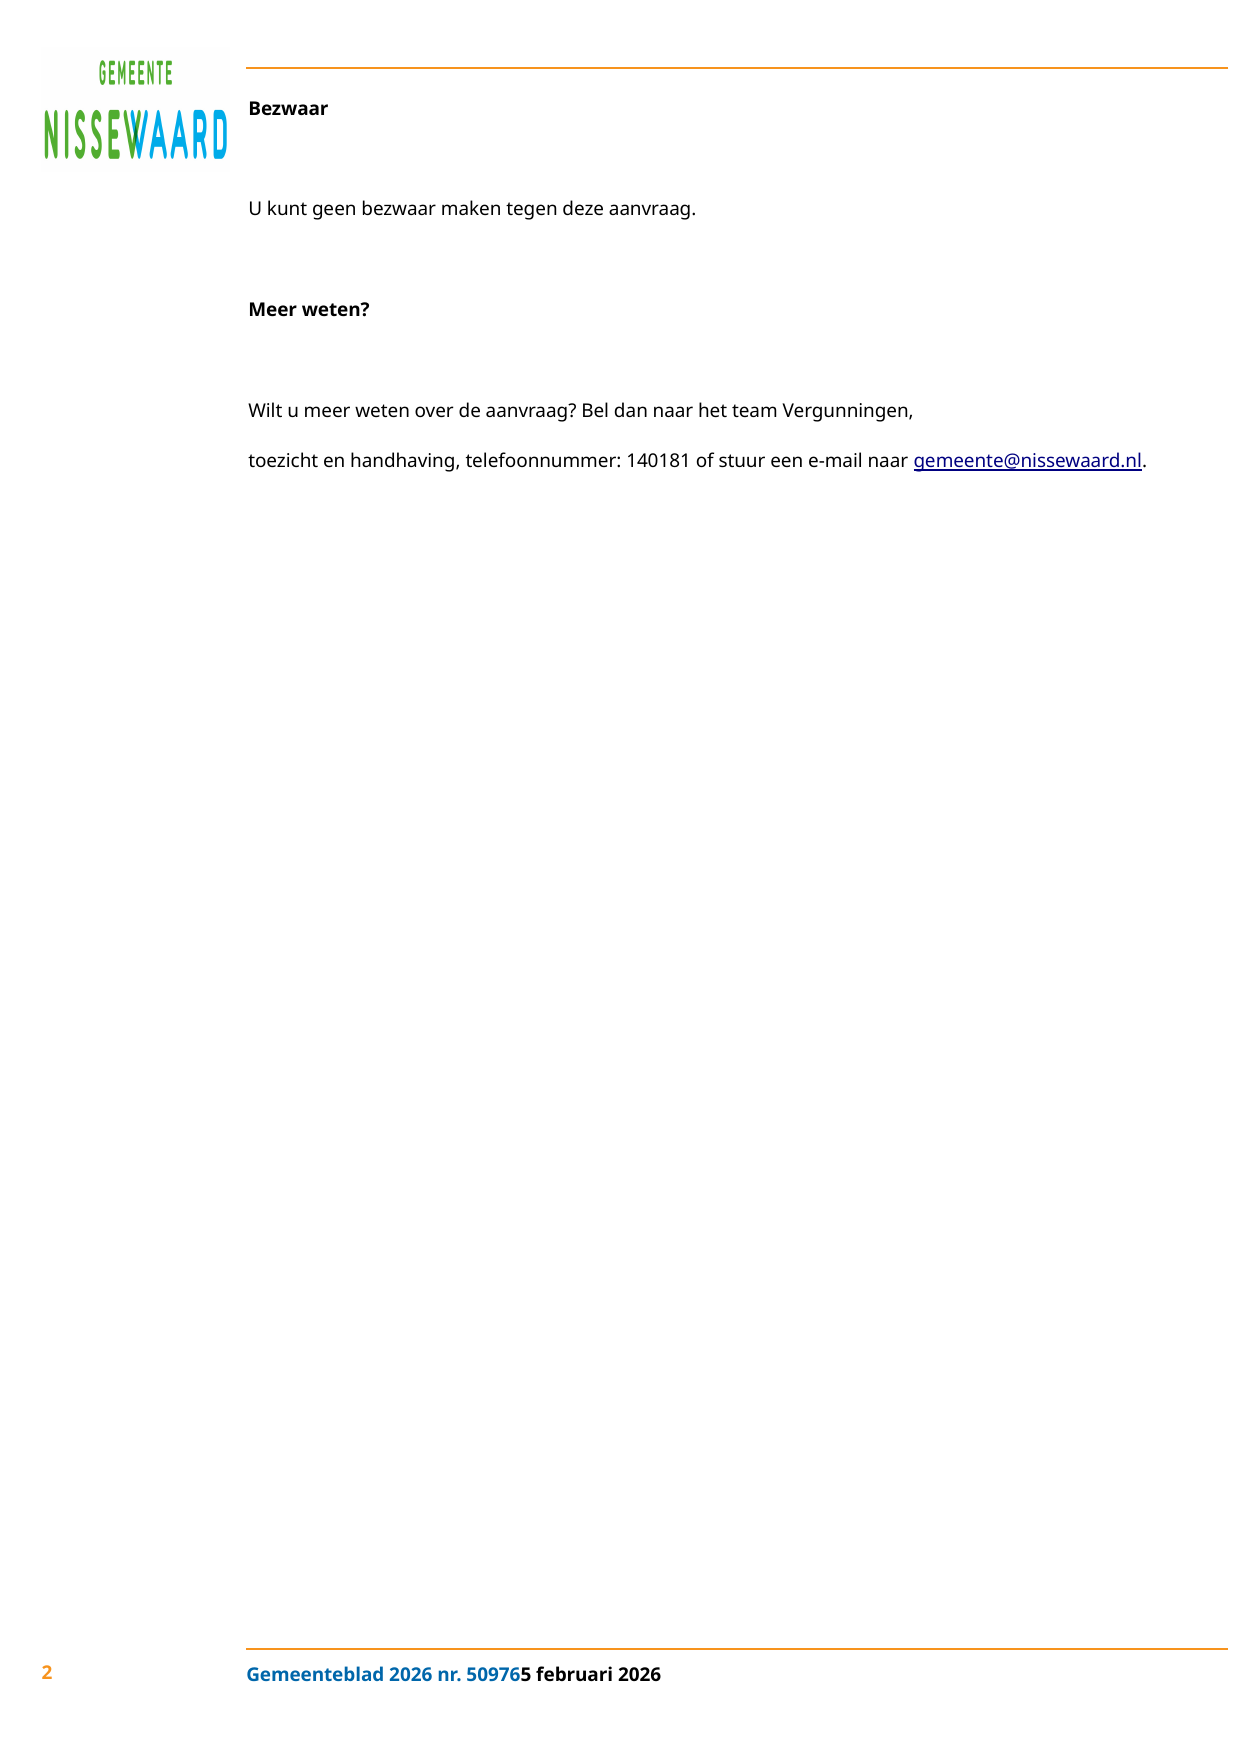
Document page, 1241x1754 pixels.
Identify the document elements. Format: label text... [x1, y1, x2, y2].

text U kunt geen bezwaar maken tegen deze aanvraag. [248, 196, 1152, 221]
text Bezwaar [248, 95, 1152, 121]
text Meer weten? [248, 296, 1152, 322]
picture [41, 47, 231, 172]
text toezicht en handhaving, telefoonnummer: 140181 of stuur een e-mail naar gemeente@nissewaard.nl. [248, 448, 1152, 473]
text Wilt u meer weten over de aanvraag? Bel dan naar het team Vergunningen, [248, 397, 1152, 423]
